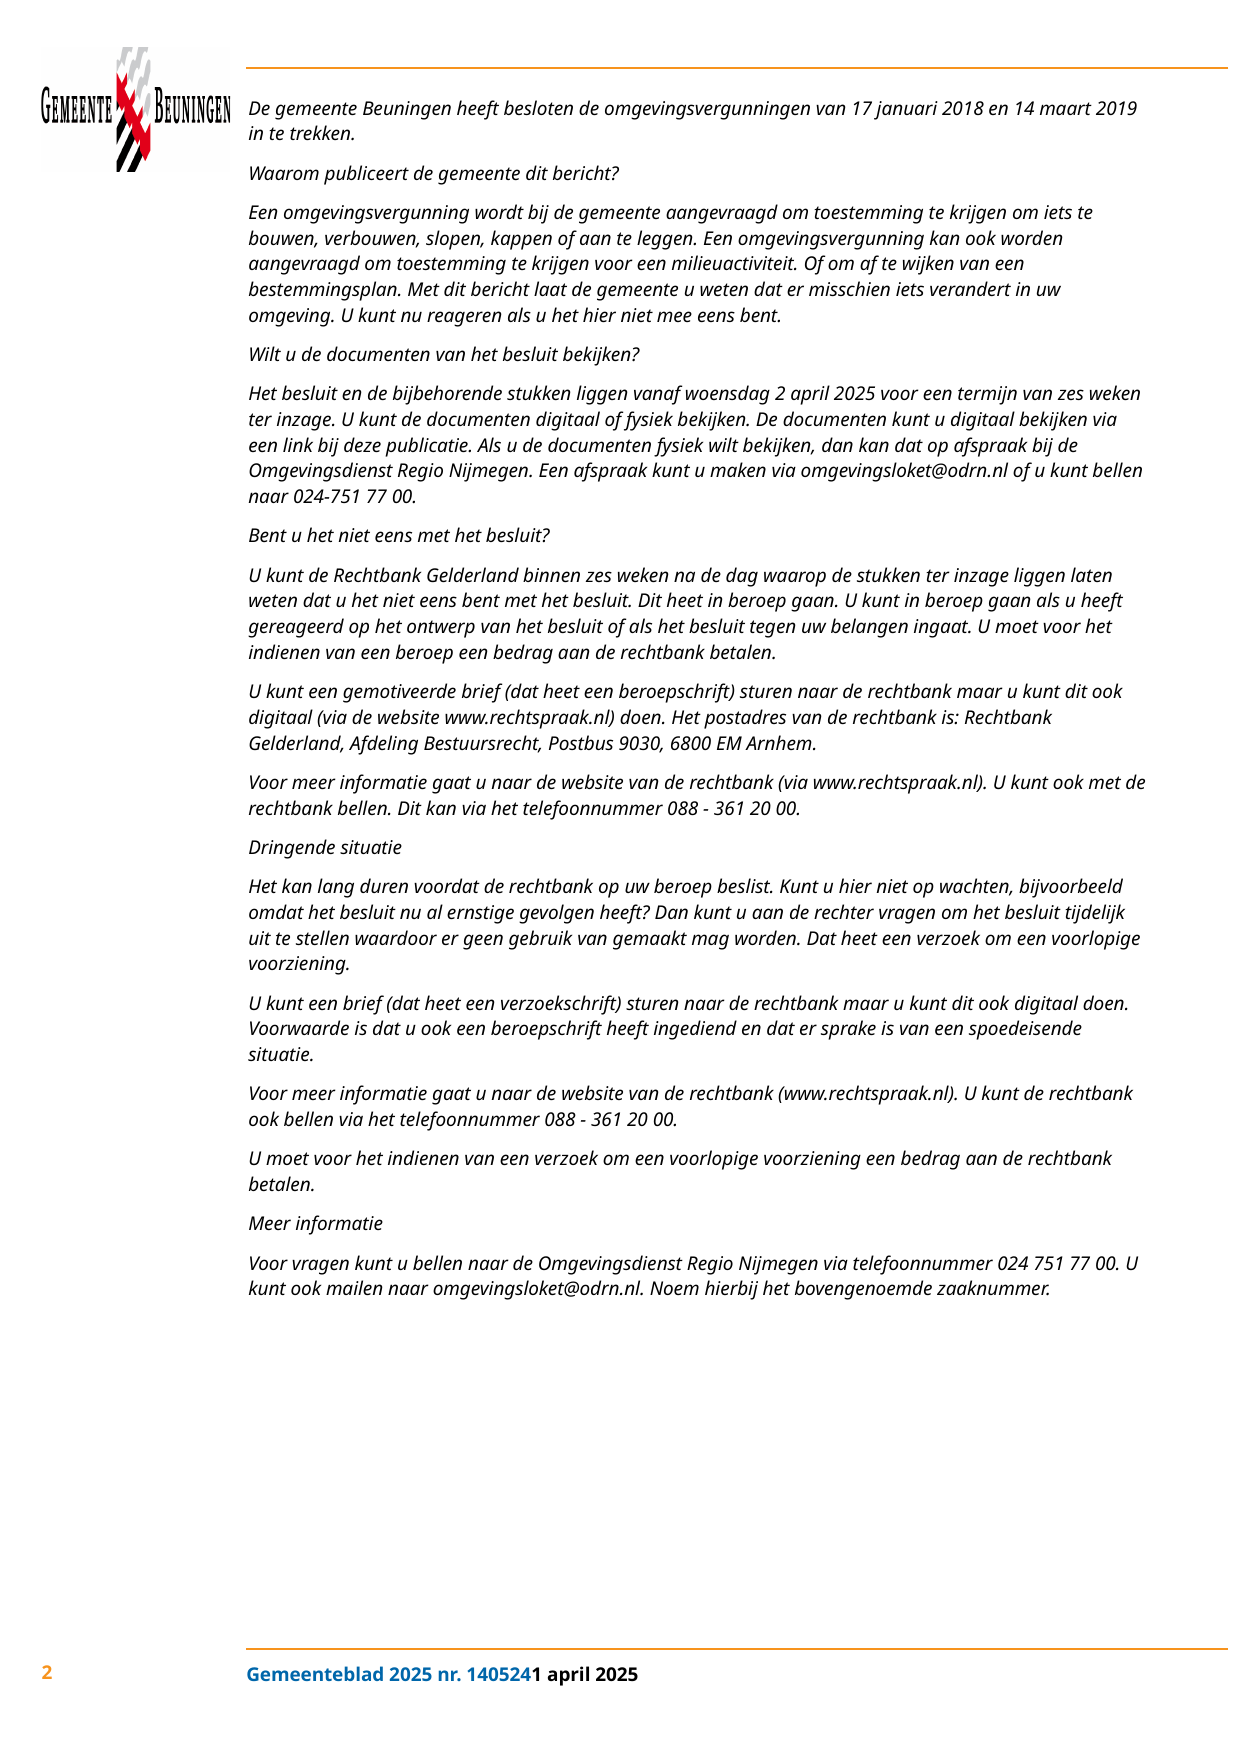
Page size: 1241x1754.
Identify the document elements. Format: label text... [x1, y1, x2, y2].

text Meer informatie [248, 1211, 1152, 1236]
text De gemeente Beuningen heeft besloten de omgevingsvergunningen van 17 januari 2018 en 14 maart 2019 in te trekken. [248, 95, 1152, 146]
text Waarom publiceert de gemeente dit bericht? [248, 160, 1152, 186]
text Wilt u de documenten van het besluit bekijken? [248, 341, 1152, 367]
text U kunt de Rechtbank Gelderland binnen zes weken na de dag waarop de stukken ter inzage liggen laten weten dat u het niet eens bent met het besluit. Dit heet in beroep gaan. U kunt in beroep gaan als u heeft gereageerd op het ontwerp van het besluit of als het besluit tegen uw belangen ingaat. U moet voor het indienen van een beroep een bedrag aan de rechtbank betalen. [248, 562, 1152, 665]
text Voor vragen kunt u bellen naar de Omgevingsdienst Regio Nijmegen via telefoonnummer 024 751 77 00. U kunt ook mailen naar omgevingsloket@odrn.nl. Noem hierbij het bovengenoemde zaaknummer. [248, 1250, 1152, 1301]
text Het kan lang duren voordat de rechtbank op uw beroep beslist. Kunt u hier niet op wachten, bijvoorbeeld omdat het besluit nu al ernstige gevolgen heeft? Dan kunt u aan de rechter vragen om het besluit tijdelijk uit te stellen waardoor er geen gebruik van gemaakt mag worden. Dat heet een verzoek om een voorlopige voorziening. [248, 873, 1152, 976]
text Bent u het niet eens met het besluit? [248, 523, 1152, 548]
text Voor meer informatie gaat u naar de website van de rechtbank (www.rechtspraak.nl). U kunt de rechtbank ook bellen via het telefoonnummer 088 - 361 20 00. [248, 1081, 1152, 1132]
text U kunt een brief (dat heet een verzoekschrift) sturen naar de rechtbank maar u kunt dit ook digitaal doen. Voorwaarde is dat u ook een beroepschrift heeft ingediend en dat er sprake is van een spoedeisende situatie. [248, 990, 1152, 1067]
text Een omgevingsvergunning wordt bij de gemeente aangevraagd om toestemming te krijgen om iets te bouwen, verbouwen, slopen, kappen of aan te leggen. Een omgevingsvergunning kan ook worden aangevraagd om toestemming te krijgen voor een milieuactiviteit. Of om af te wijken van een bestemmingsplan. Met dit bericht laat de gemeente u weten dat er misschien iets verandert in uw omgeving. U kunt nu reageren als u het hier niet mee eens bent. [248, 199, 1152, 328]
picture [41, 47, 231, 172]
text Dringende situatie [248, 834, 1152, 860]
text U kunt een gemotiveerde brief (dat heet een beroepschrift) sturen naar de rechtbank maar u kunt dit ook digitaal (via de website www.rechtspraak.nl) doen. Het postadres van de rechtbank is: Rechtbank Gelderland, Afdeling Bestuursrecht, Postbus 9030, 6800 EM Arnhem. [248, 678, 1152, 756]
text U moet voor het indienen van een verzoek om een voorlopige voorziening een bedrag aan de rechtbank betalen. [248, 1146, 1152, 1197]
text Voor meer informatie gaat u naar de website van de rechtbank (via www.rechtspraak.nl). U kunt ook met de rechtbank bellen. Dit kan via het telefoonnummer 088 - 361 20 00. [248, 769, 1152, 821]
text Het besluit en de bijbehorende stukken liggen vanaf woensdag 2 april 2025 voor een termijn van zes weken ter inzage. U kunt de documenten digitaal of fysiek bekijken. De documenten kunt u digitaal bekijken via een link bij deze publicatie. Als u de documenten fysiek wilt bekijken, dan kan dat op afspraak bij de Omgevingsdienst Regio Nijmegen. Een afspraak kunt u maken via omgevingsloket@odrn.nl of u kunt bellen naar 024-751 77 00. [248, 381, 1152, 509]
